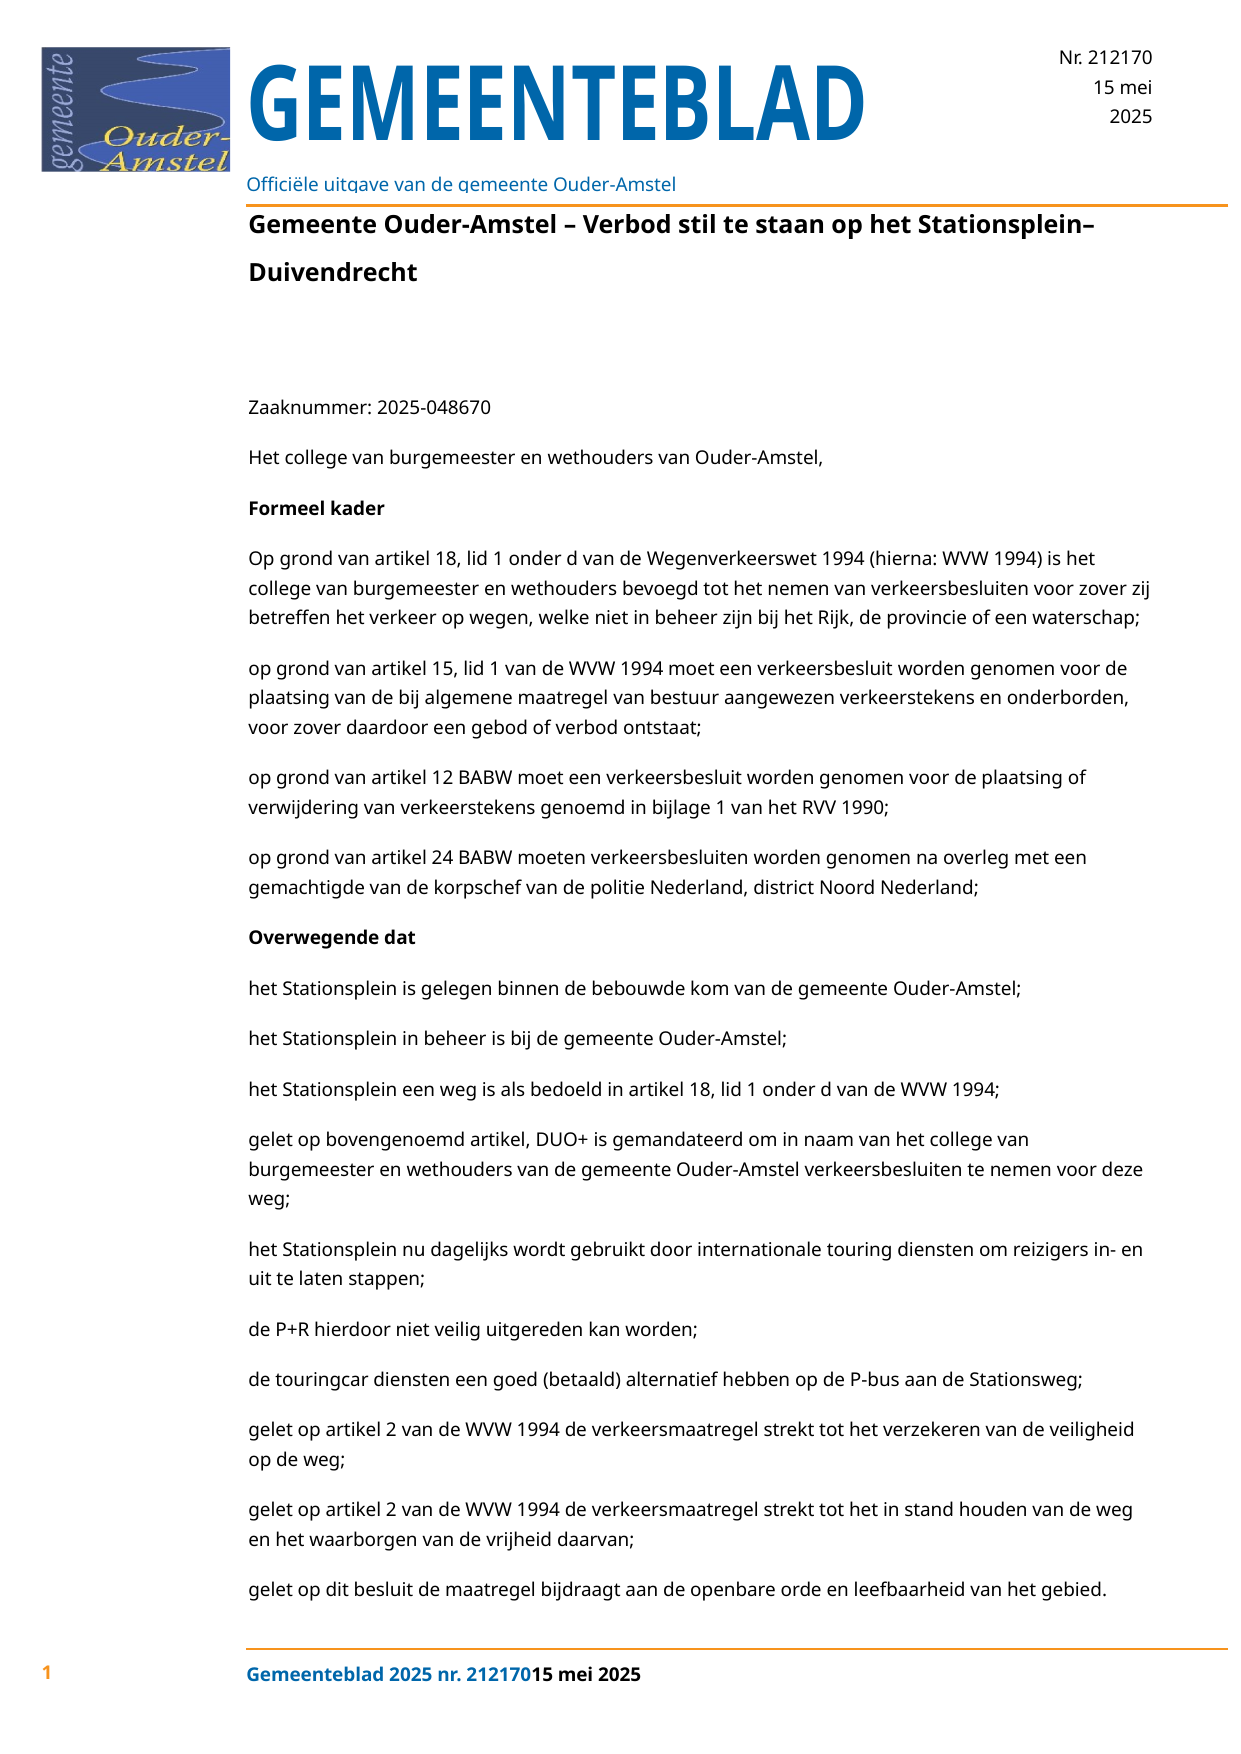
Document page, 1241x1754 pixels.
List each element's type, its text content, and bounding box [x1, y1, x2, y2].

text gelet op artikel 2 van de WVW 1994 de verkeersmaatregel strekt tot het verzekeren van de veiligheid op de weg; [248, 1417, 1152, 1472]
text het Stationsplein nu dagelijks wordt gebruikt door internationale touring diensten om reizigers in- en uit te laten stappen; [248, 1236, 1152, 1291]
text op grond van artikel 15, lid 1 van de WVW 1994 moet een verkeersbesluit worden genomen voor de plaatsing van de bij algemene maatregel van bestuur aangewezen verkeerstekens en onderborden, voor zover daardoor een gebod of verbod ontstaat; [248, 655, 1152, 740]
text Op grond van artikel 18, lid 1 onder d van de Wegenverkeerswet 1994 (hierna: WVW 1994) is het college van burgemeester en wethouders bevoegd tot het nemen van verkeersbesluiten voor zover zij betreffen het verkeer op wegen, welke niet in beheer zijn bij het Rijk, de provincie of een waterschap; [248, 545, 1152, 630]
text Het college van burgemeester en wethouders van Ouder-Amstel, [248, 444, 1152, 470]
text Zaaknummer: 2025-048670 [248, 394, 1152, 420]
picture [41, 47, 231, 172]
text de touringcar diensten een goed (betaald) alternatief hebben op de P-bus aan de Stationsweg; [248, 1366, 1152, 1392]
text Overwegende dat [248, 924, 1152, 950]
text Gemeente Ouder-Amstel – Verbod stil te staan op het Stationsplein– Duivendrecht [248, 207, 1152, 288]
text gelet op dit besluit de maatregel bijdraagt aan de openbare orde en leefbaarheid van het gebied. [248, 1577, 1152, 1602]
text op grond van artikel 12 BABW moet een verkeersbesluit worden genomen voor de plaatsing of verwijdering van verkeerstekens genoemd in bijlage 1 van het RVV 1990; [248, 764, 1152, 820]
text gelet op artikel 2 van de WVW 1994 de verkeersmaatregel strekt tot het in stand houden van de weg en het waarborgen van de vrijheid daarvan; [248, 1497, 1152, 1552]
text het Stationsplein in beheer is bij de gemeente Ouder-Amstel; [248, 1025, 1152, 1051]
text gelet op bovengenoemd artikel, DUO+ is gemandateerd om in naam van het college van burgemeester en wethouders van de gemeente Ouder-Amstel verkeersbesluiten te nemen voor deze weg; [248, 1126, 1152, 1211]
text Formeel kader [248, 495, 1152, 521]
text op grond van artikel 24 BABW moeten verkeersbesluiten worden genomen na overleg met een gemachtigde van de korpschef van de politie Nederland, district Noord Nederland; [248, 844, 1152, 900]
text de P+R hierdoor niet veilig uitgereden kan worden; [248, 1316, 1152, 1341]
text het Stationsplein is gelegen binnen de bebouwde kom van de gemeente Ouder-Amstel; [248, 975, 1152, 1001]
text het Stationsplein een weg is als bedoeld in artikel 18, lid 1 onder d van de WVW 1994; [248, 1076, 1152, 1101]
